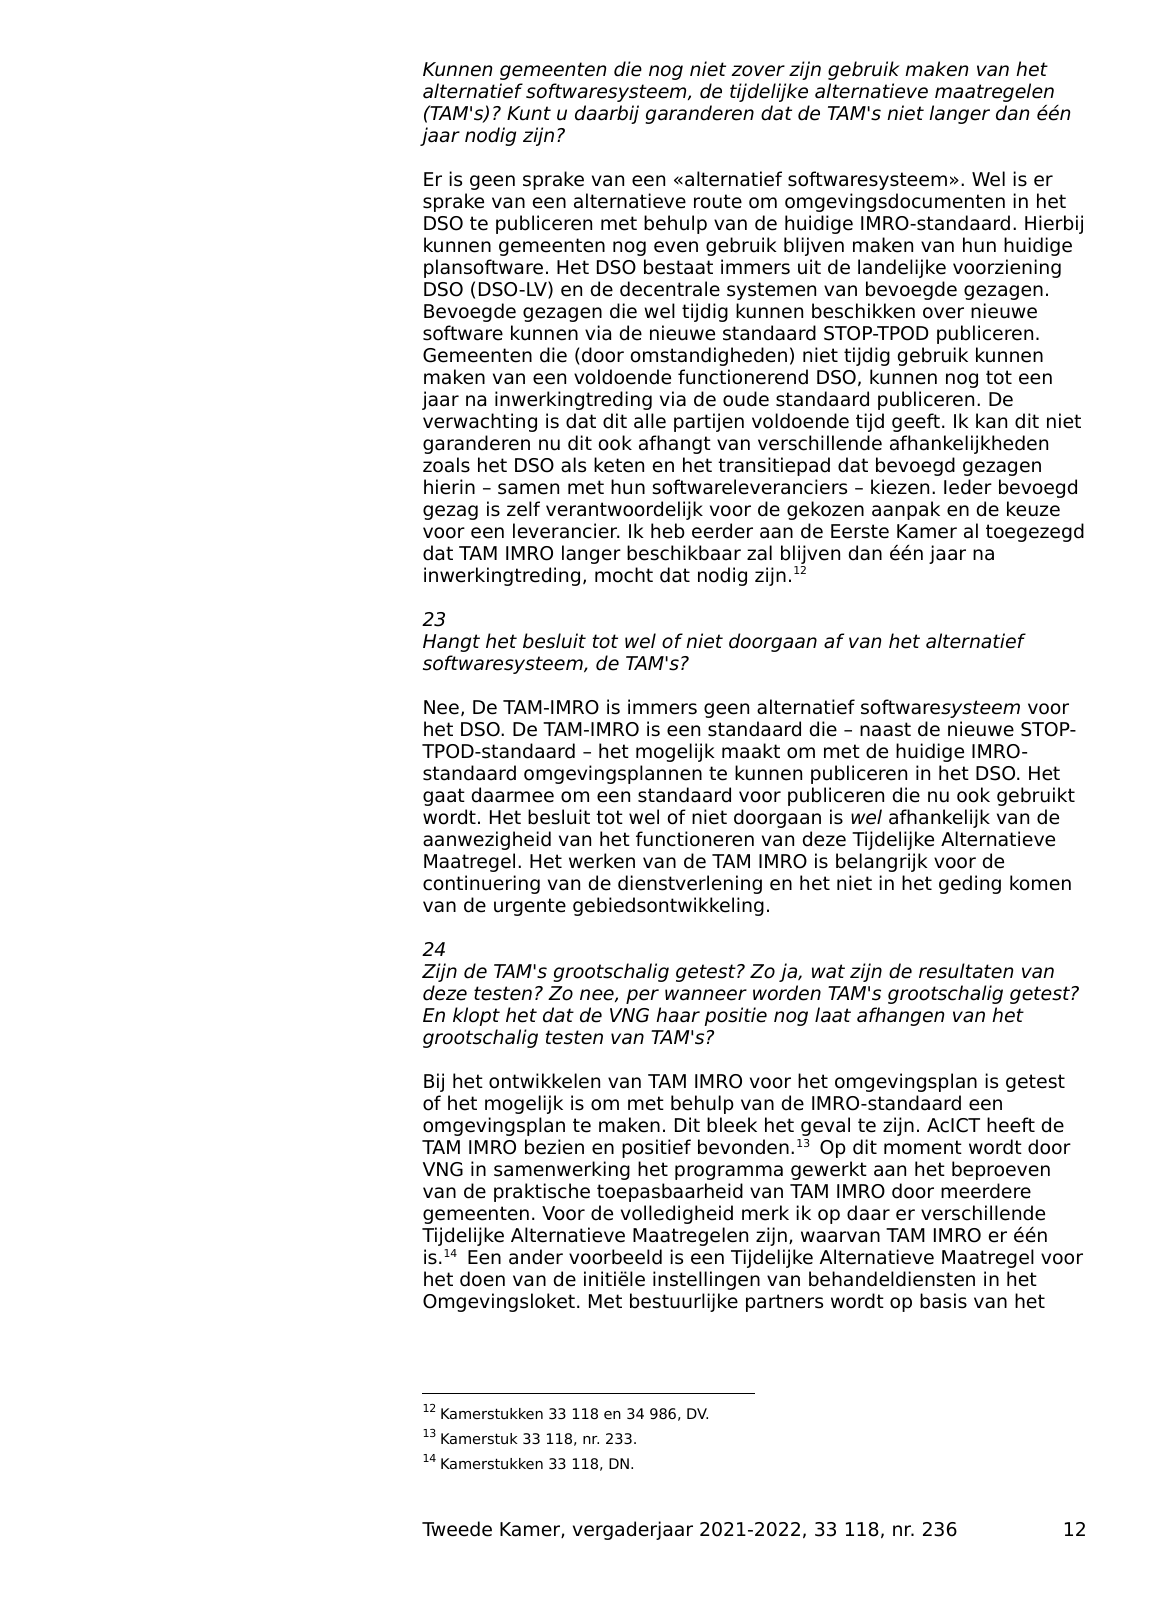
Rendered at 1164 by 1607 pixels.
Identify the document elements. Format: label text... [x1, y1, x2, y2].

text Kunnen gemeenten die nog niet zover zijn gebruik maken van het alternatief softwaresysteem, de tijdelijke alternatieve maatregelen (TAM's)? Kunt u daarbij garanderen dat de TAM's niet langer dan één jaar nodig zijn? [422, 59, 1087, 147]
text 23 [422, 609, 1087, 631]
text Kamerstuk 33 118, nr. 233. [422, 1427, 1087, 1449]
text Er is geen sprake van een «alternatief softwaresysteem». Wel is er sprake van een alternatieve route om omgevingsdocumenten in het DSO te publiceren met behulp van de huidige IMRO-standaard. Hierbij kunnen gemeenten nog even gebruik blijven maken van hun huidige plansoftware. Het DSO bestaat immers uit de landelijke voorziening DSO (DSO-LV) en de decentrale systemen van bevoegde gezagen. Bevoegde gezagen die wel tijdig kunnen beschikken over nieuwe software kunnen via de nieuwe standaard STOP-TPOD publiceren. Gemeenten die (door omstandigheden) niet tijdig gebruik kunnen maken van een voldoende functionerend DSO, kunnen nog tot een jaar na inwerkingtreding via de oude standaard publiceren. De verwachting is dat dit alle partijen voldoende tijd geeft. Ik kan dit niet garanderen nu dit ook afhangt van verschillende afhankelijkheden zoals het DSO als keten en het transitiepad dat bevoegd gezagen hierin – samen met hun softwareleveranciers – kiezen. Ieder bevoegd gezag is zelf verantwoordelijk voor de gekozen aanpak en de keuze voor een leverancier. Ik heb eerder aan de Eerste Kamer al toegezegd dat TAM IMRO langer beschikbaar zal blijven dan één jaar na inwerkingtreding, mocht dat nodig zijn. [422, 169, 1087, 587]
text 24 [422, 939, 1087, 961]
text Kamerstukken 33 118 en 34 986, DV. [422, 1402, 1087, 1424]
text Bij het ontwikkelen van TAM IMRO voor het omgevingsplan is getest of het mogelijk is om met behulp van de IMRO-standaard een omgevingsplan te maken. Dit bleek het geval te zijn. AcICT heeft de TAM IMRO bezien en positief bevonden. Op dit moment wordt door VNG in samenwerking het programma gewerkt aan het beproeven van de praktische toepasbaarheid van TAM IMRO door meerdere gemeenten. Voor de volledigheid merk ik op daar er verschillende Tijdelijke Alternatieve Maatregelen zijn, waarvan TAM IMRO er één is. Een ander voorbeeld is een Tijdelijke Alternatieve Maatregel voor het doen van de initiële instellingen van behandeldiensten in het Omgevingsloket. Met bestuurlijke partners wordt op basis van het [422, 1071, 1087, 1313]
text Kamerstukken 33 118, DN. [422, 1452, 1087, 1474]
text Nee, De TAM-IMRO is immers geen alternatief softwaresysteem voor het DSO. De TAM-IMRO is een standaard die – naast de nieuwe STOP-TPOD-standaard – het mogelijk maakt om met de huidige IMRO-standaard omgevingsplannen te kunnen publiceren in het DSO. Het gaat daarmee om een standaard voor publiceren die nu ook gebruikt wordt. Het besluit tot wel of niet doorgaan is wel afhankelijk van de aanwezigheid van het functioneren van deze Tijdelijke Alternatieve Maatregel. Het werken van de TAM IMRO is belangrijk voor de continuering van de dienstverlening en het niet in het geding komen van de urgente gebiedsontwikkeling. [422, 697, 1087, 917]
text Hangt het besluit tot wel of niet doorgaan af van het alternatief softwaresysteem, de TAM's? [422, 631, 1087, 675]
text Zijn de TAM's grootschalig getest? Zo ja, wat zijn de resultaten van deze testen? Zo nee, per wanneer worden TAM's grootschalig getest? En klopt het dat de VNG haar positie nog laat afhangen van het grootschalig testen van TAM's? [422, 961, 1087, 1049]
